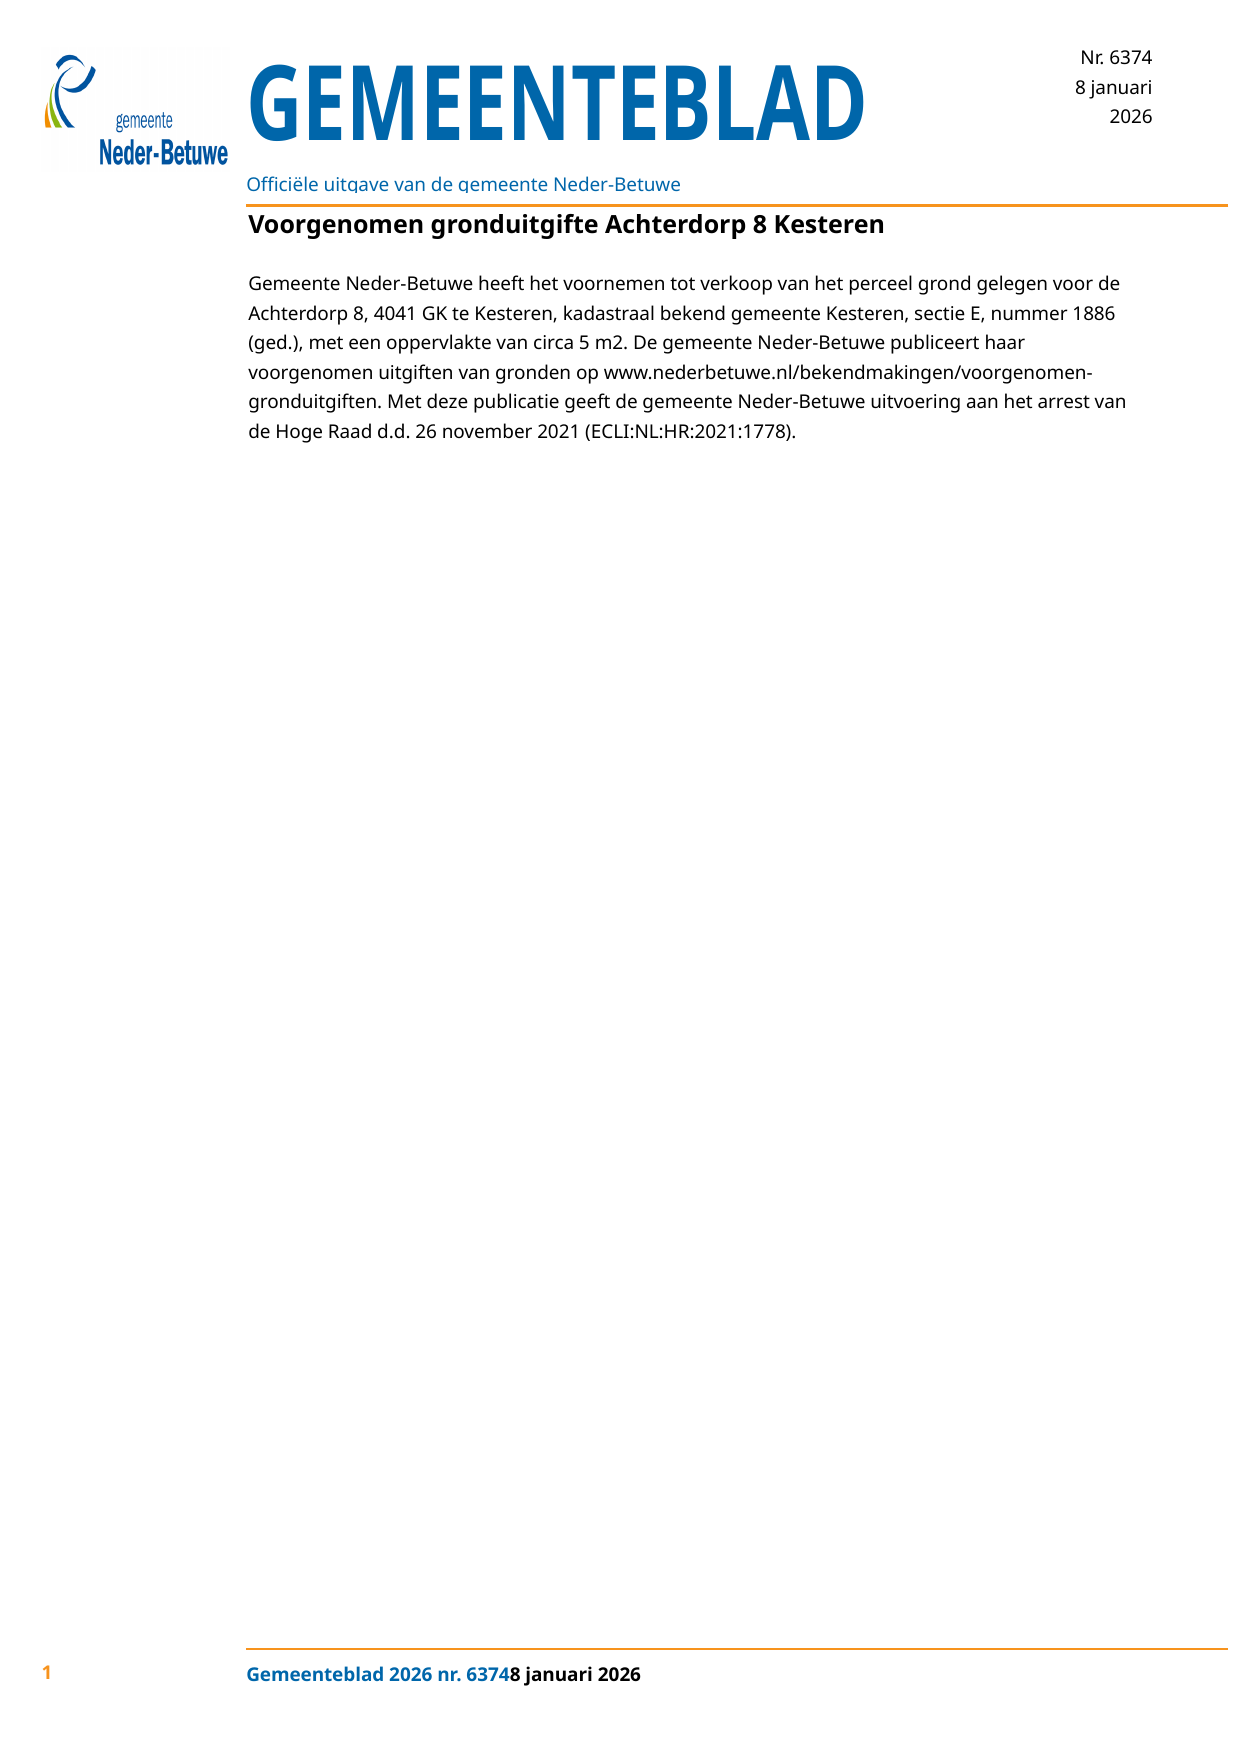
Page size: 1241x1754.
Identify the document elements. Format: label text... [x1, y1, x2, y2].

text Voorgenomen gronduitgifte Achterdorp 8 Kesteren [248, 207, 1152, 241]
text Gemeente Neder-Betuwe heeft het voornemen tot verkoop van het perceel grond gelegen voor de Achterdorp 8, 4041 GK te Kesteren, kadastraal bekend gemeente Kesteren, sectie E, nummer 1886 (ged.), met een oppervlakte van circa 5 m2. De gemeente Neder-Betuwe publiceert haar voorgenomen uitgiften van gronden op www.nederbetuwe.nl/bekendmakingen/voorgenomen-gronduitgiften. Met deze publicatie geeft de gemeente Neder-Betuwe uitvoering aan het arrest van de Hoge Raad d.d. 26 november 2021 (ECLI:NL:HR:2021:1778). [248, 270, 1152, 444]
picture [41, 47, 231, 172]
